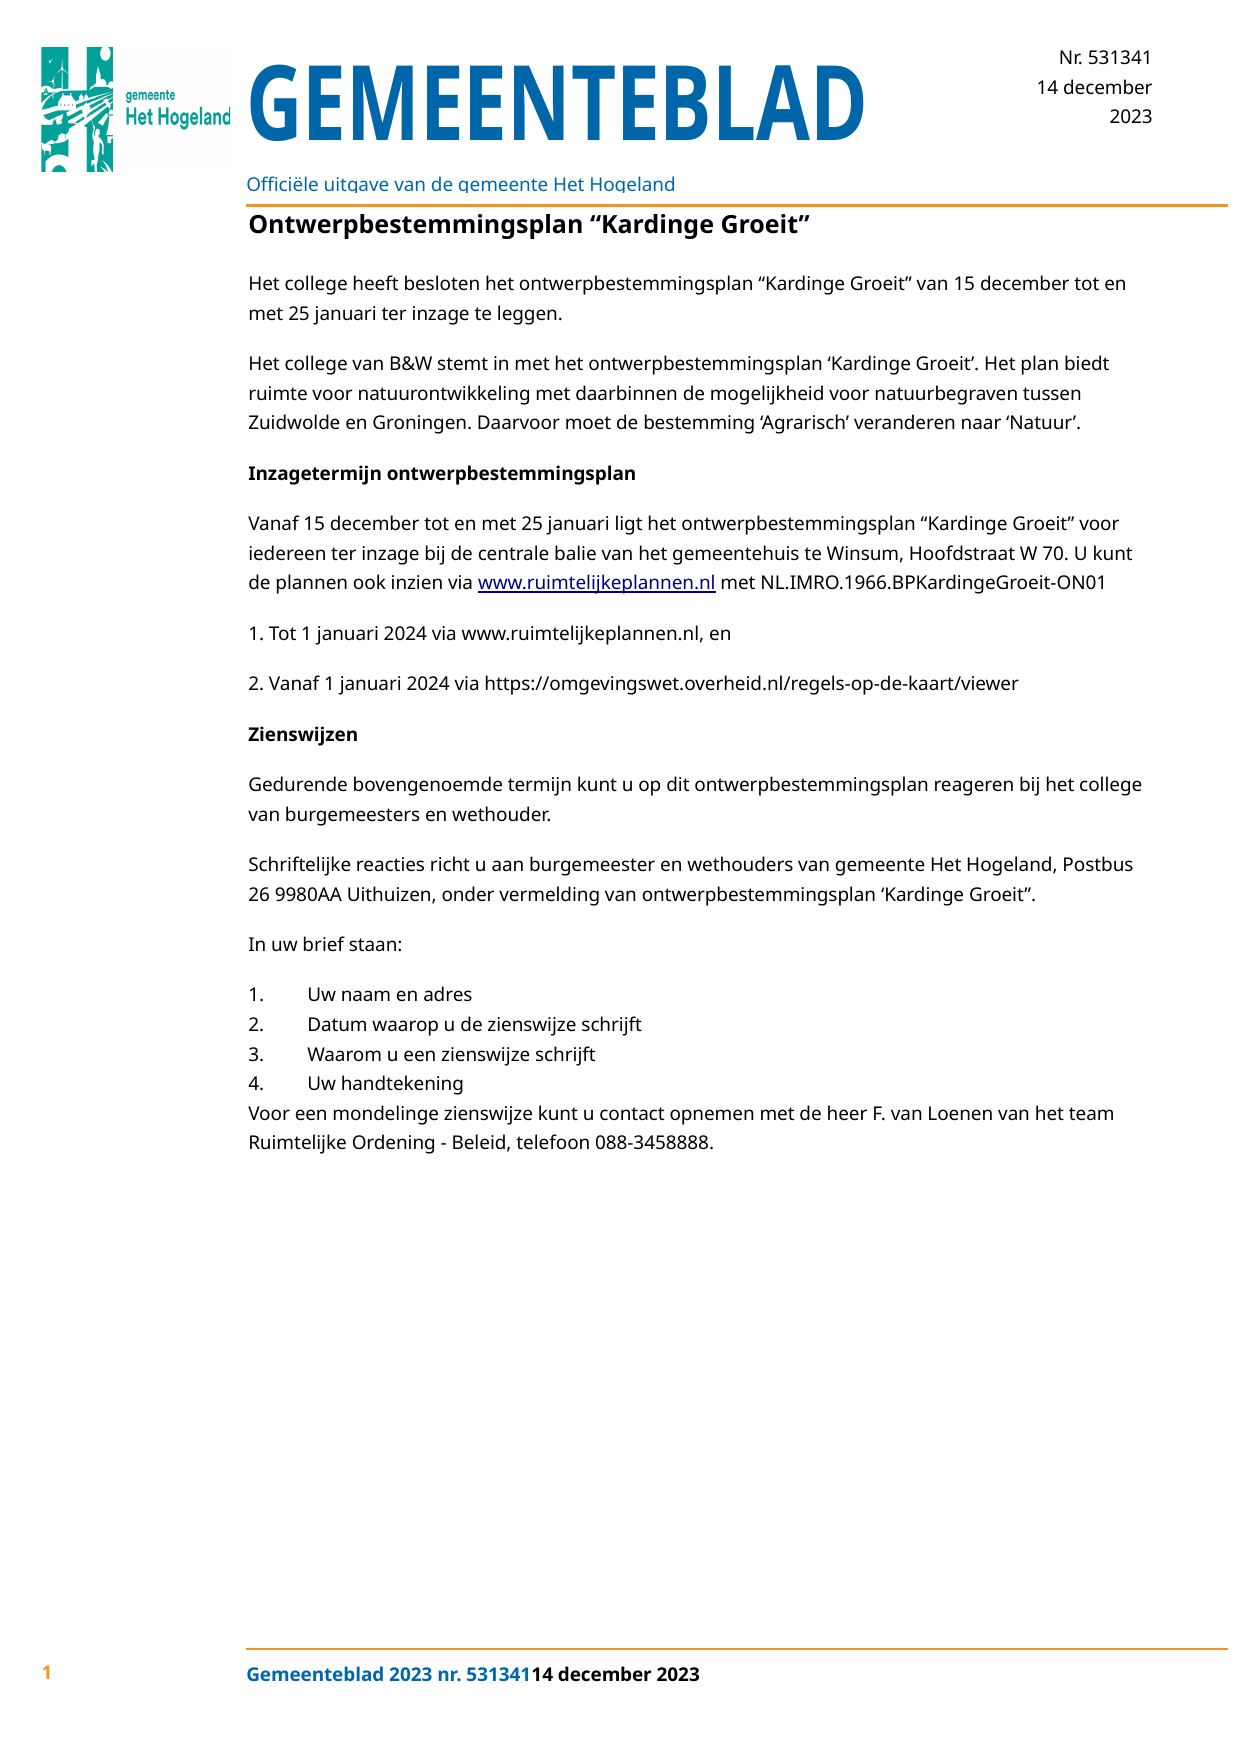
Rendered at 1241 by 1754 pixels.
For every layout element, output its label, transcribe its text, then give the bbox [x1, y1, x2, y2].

text Zienswijzen [248, 721, 1152, 746]
list Uw handtekening [248, 1070, 1152, 1096]
picture [41, 47, 231, 172]
list Uw naam en adres [248, 982, 1152, 1007]
list Waarom u een zienswijze schrijft [248, 1041, 1152, 1066]
text Ontwerpbestemmingsplan “Kardinge Groeit” [248, 207, 1152, 241]
text Inzagetermijn ontwerpbestemmingsplan [248, 460, 1152, 486]
text 1. Tot 1 januari 2024 via www.ruimtelijkeplannen.nl, en [248, 620, 1152, 646]
text Schriftelijke reacties richt u aan burgemeester en wethouders van gemeente Het Hogeland, Postbus 26 9980AA Uithuizen, onder vermelding van ontwerpbestemmingsplan ‘Kardinge Groeit”. [248, 851, 1152, 906]
text Gedurende bovengenoemde termijn kunt u op dit ontwerpbestemmingsplan reageren bij het college van burgemeesters en wethouder. [248, 771, 1152, 826]
text Voor een mondelinge zienswijze kunt u contact opnemen met de heer F. van Loenen van het team Ruimtelijke Ordening - Beleid, telefoon 088-3458888. [248, 1100, 1152, 1155]
text Het college heeft besloten het ontwerpbestemmingsplan “Kardinge Groeit” van 15 december tot en met 25 januari ter inzage te leggen. [248, 270, 1152, 326]
list Datum waarop u de zienswijze schrijft [248, 1011, 1152, 1037]
text 2. Vanaf 1 januari 2024 via https://omgevingswet.overheid.nl/regels-op-de-kaart/viewer [248, 670, 1152, 696]
text In uw brief staan: [248, 931, 1152, 957]
text Het college van B&W stemt in met het ontwerpbestemmingsplan ‘Kardinge Groeit’. Het plan biedt ruimte voor natuurontwikkeling met daarbinnen de mogelijkheid voor natuurbegraven tussen Zuidwolde en Groningen. Daarvoor moet de bestemming ‘Agrarisch’ veranderen naar ‘Natuur’. [248, 350, 1152, 435]
text Vanaf 15 december tot en met 25 januari ligt het ontwerpbestemmingsplan “Kardinge Groeit” voor iedereen ter inzage bij de centrale balie van het gemeentehuis te Winsum, Hoofdstraat W 70. U kunt de plannen ook inzien via www.ruimtelijkeplannen.nl met NL.IMRO.1966.BPKardingeGroeit-ON01 [248, 510, 1152, 595]
